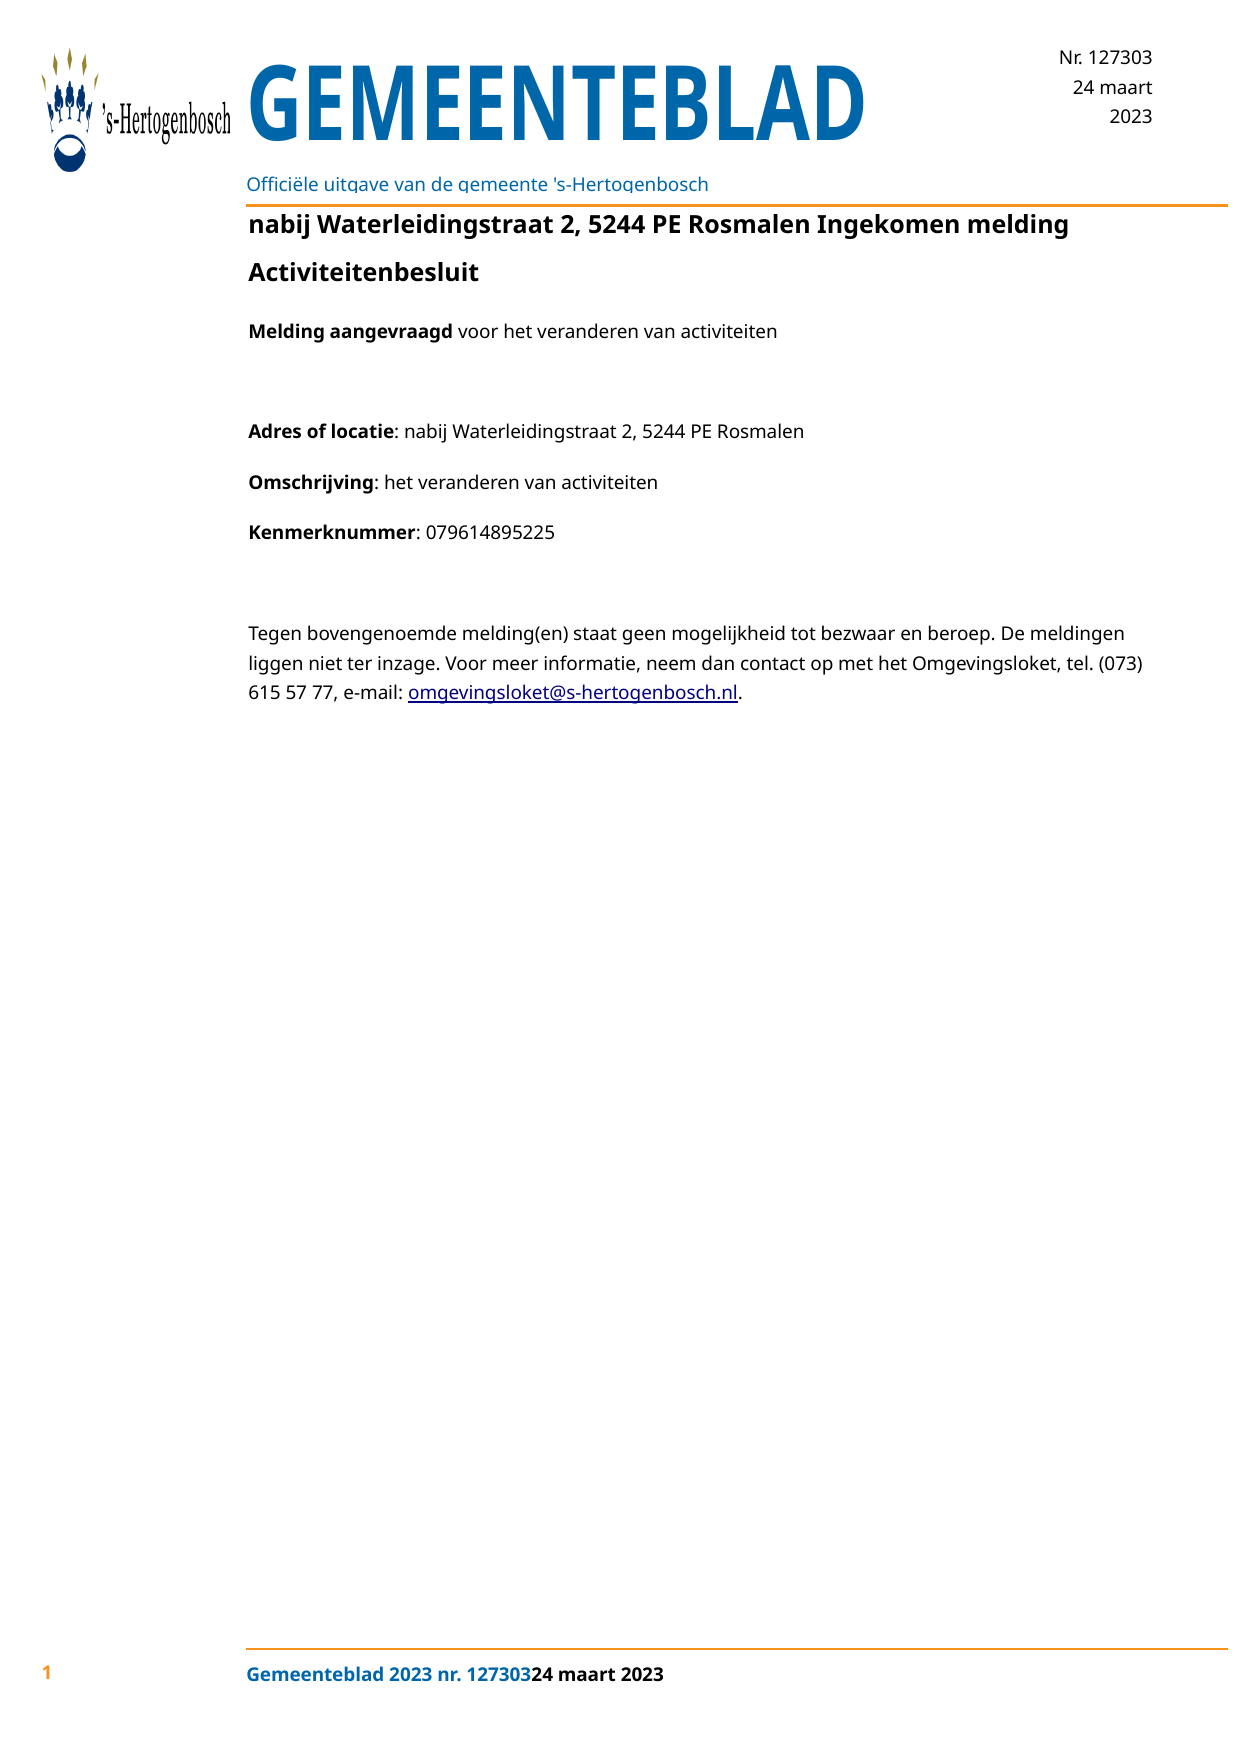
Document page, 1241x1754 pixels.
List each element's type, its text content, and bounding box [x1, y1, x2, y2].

text Tegen bovengenoemde melding(en) staat geen mogelijkheid tot bezwaar en beroep. De meldingen liggen niet ter inzage. Voor meer informatie, neem dan contact op met het Omgevingsloket, tel. (073) 615 57 77, e-mail: omgevingsloket@s-hertogenbosch.nl. [248, 620, 1152, 705]
text Omschrijving: het veranderen van activiteiten [248, 469, 1152, 495]
text nabij Waterleidingstraat 2, 5244 PE Rosmalen Ingekomen melding Activiteitenbesluit [248, 207, 1152, 288]
text Kenmerknummer: 079614895225 [248, 519, 1152, 545]
text Adres of locatie: nabij Waterleidingstraat 2, 5244 PE Rosmalen [248, 419, 1152, 444]
text Melding aangevraagd voor het veranderen van activiteiten [248, 318, 1152, 344]
picture [41, 47, 231, 172]
